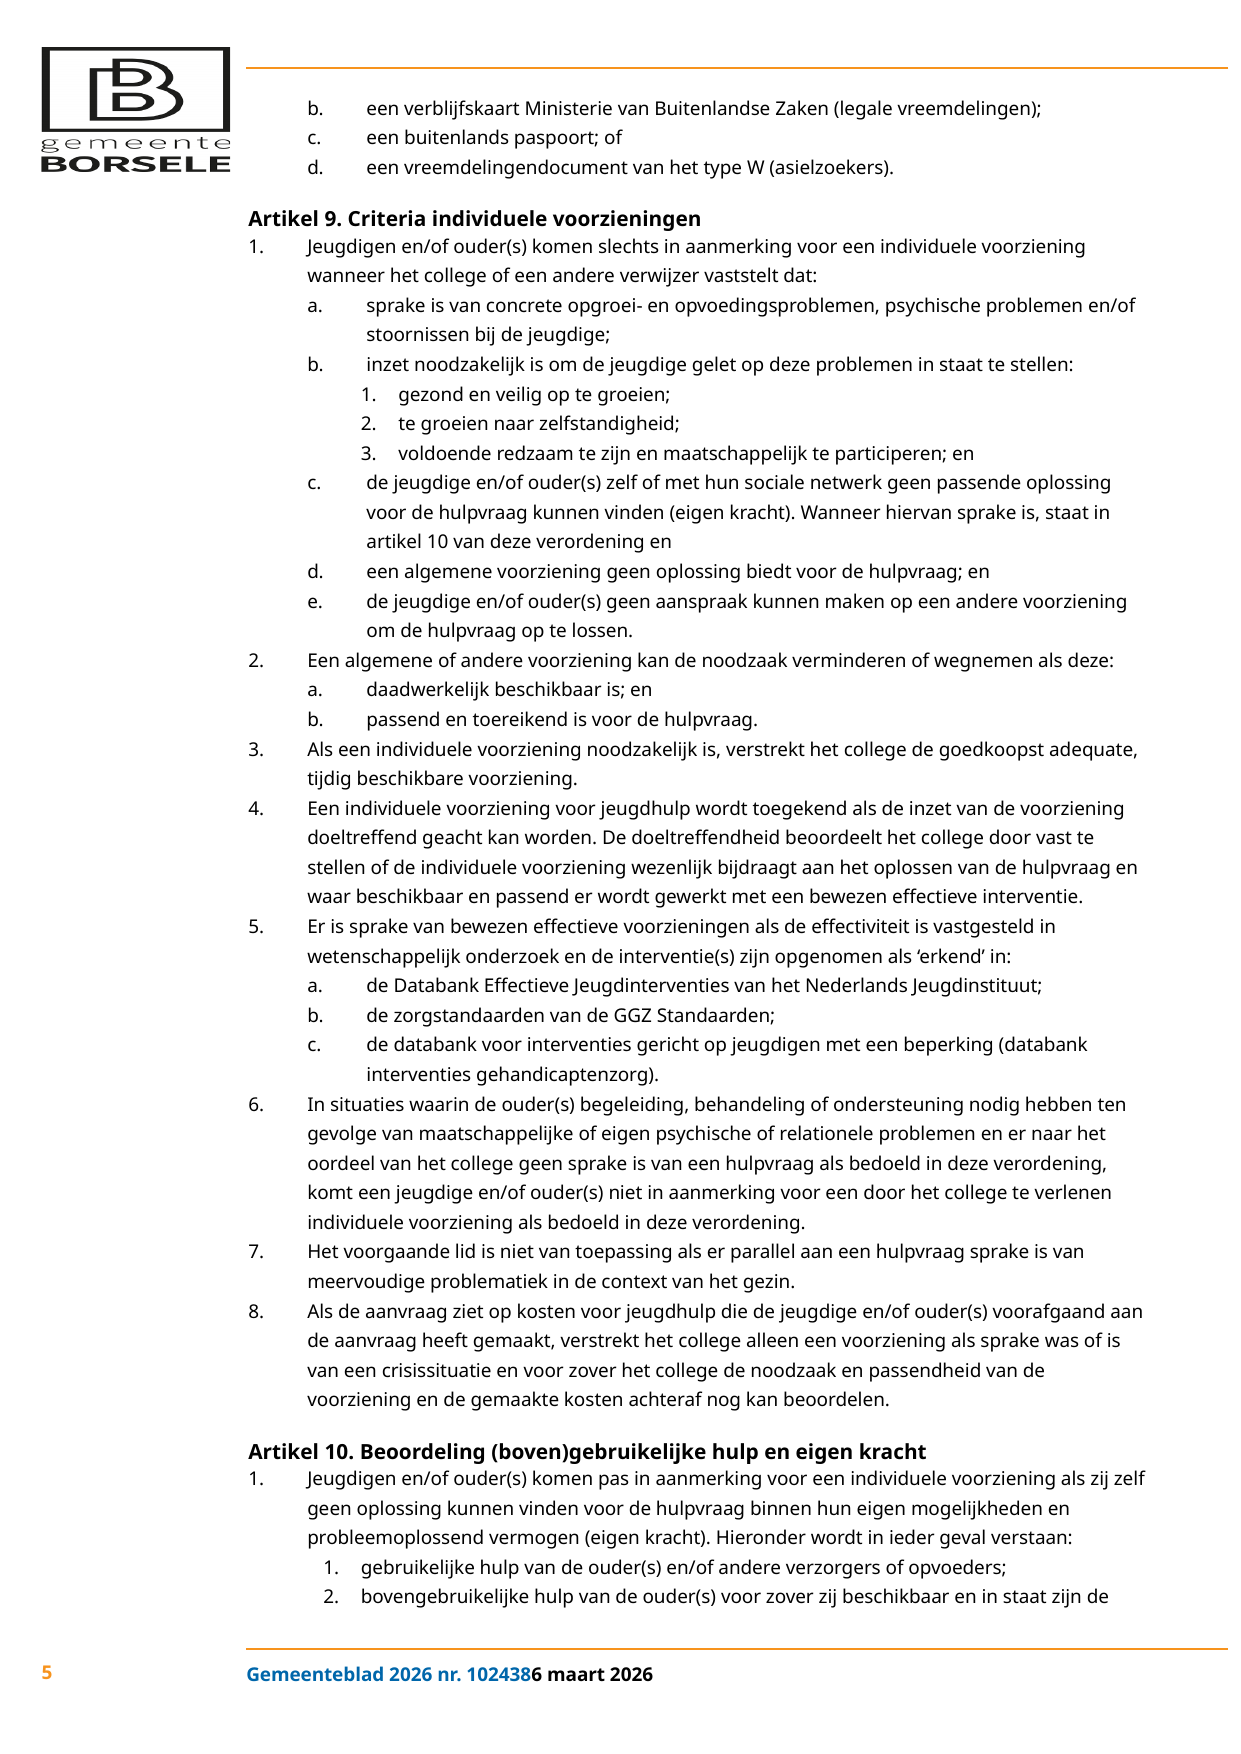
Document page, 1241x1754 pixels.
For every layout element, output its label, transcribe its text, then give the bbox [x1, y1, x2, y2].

text Artikel 10. Beoordeling (boven)gebruikelijke hulp en eigen kracht [248, 1437, 1152, 1465]
list Als een individuele voorziening noodzakelijk is, verstrekt het college de goedkoopst adequate, tijdig beschikbare voorziening. [248, 736, 1152, 791]
list gezond en veilig op te groeien; [361, 381, 1152, 406]
list Een algemene of andere voorziening kan de noodzaak verminderen of wegnemen als deze: [248, 647, 1152, 673]
list Er is sprake van bewezen effectieve voorzieningen als de effectiviteit is vastgesteld in wetenschappelijk onderzoek en de interventie(s) zijn opgenomen als ‘erkend’ in: [248, 913, 1152, 968]
list sprake is van concrete opgroei- en opvoedingsproblemen, psychische problemen en/of stoornissen bij de jeugdige; [307, 292, 1152, 347]
text Artikel 9. Criteria individuele voorzieningen [248, 204, 1152, 233]
list een algemene voorziening geen oplossing biedt voor de hulpvraag; en [307, 558, 1152, 584]
list Jeugdigen en/of ouder(s) komen slechts in aanmerking voor een individuele voorziening wanneer het college of een andere verwijzer vaststelt dat: [248, 233, 1152, 288]
list Het voorgaande lid is niet van toepassing als er parallel aan een hulpvraag sprake is van meervoudige problematiek in de context van het gezin. [248, 1239, 1152, 1294]
list een verblijfskaart Ministerie van Buitenlandse Zaken (legale vreemdelingen); [307, 95, 1152, 121]
list de jeugdige en/of ouder(s) zelf of met hun sociale netwerk geen passende oplossing voor de hulpvraag kunnen vinden (eigen kracht). Wanneer hiervan sprake is, staat in artikel 10 van deze verordening en [307, 469, 1152, 554]
list passend en toereikend is voor de hulpvraag. [307, 706, 1152, 732]
list inzet noodzakelijk is om de jeugdige gelet op deze problemen in staat te stellen: [307, 351, 1152, 377]
list een vreemdelingendocument van het type W (asielzoekers). [307, 154, 1152, 180]
list Een individuele voorziening voor jeugdhulp wordt toegekend als de inzet van de voorziening doeltreffend geacht kan worden. De doeltreffendheid beoordeelt het college door vast te stellen of de individuele voorziening wezenlijk bijdraagt aan het oplossen van de hulpvraag en waar beschikbaar en passend er wordt gewerkt met een bewezen effectieve interventie. [248, 795, 1152, 909]
list de Databank Effectieve Jeugdinterventies van het Nederlands Jeugdinstituut; [307, 972, 1152, 998]
list de databank voor interventies gericht op jeugdigen met een beperking (databank interventies gehandicaptenzorg). [307, 1032, 1152, 1087]
list Jeugdigen en/of ouder(s) komen pas in aanmerking voor een individuele voorziening als zij zelf geen oplossing kunnen vinden voor de hulpvraag binnen hun eigen mogelijkheden en probleemoplossend vermogen (eigen kracht). Hieronder wordt in ieder geval verstaan: [248, 1465, 1152, 1550]
list een buitenlands paspoort; of [307, 124, 1152, 150]
picture [41, 47, 231, 172]
list de zorgstandaarden van de GGZ Standaarden; [307, 1002, 1152, 1028]
list gebruikelijke hulp van de ouder(s) en/of andere verzorgers of opvoeders; [323, 1554, 1152, 1580]
list te groeien naar zelfstandigheid; [361, 410, 1152, 436]
list Als de aanvraag ziet op kosten voor jeugdhulp die de jeugdige en/of ouder(s) voorafgaand aan de aanvraag heeft gemaakt, verstrekt het college alleen een voorziening als sprake was of is van een crisissituatie en voor zover het college de noodzaak en passendheid van de voorziening en de gemaakte kosten achteraf nog kan beoordelen. [248, 1298, 1152, 1412]
list voldoende redzaam te zijn en maatschappelijk te participeren; en [361, 440, 1152, 466]
list daadwerkelijk beschikbaar is; en [307, 677, 1152, 702]
list bovengebruikelijke hulp van de ouder(s) voor zover zij beschikbaar en in staat zijn de [323, 1584, 1152, 1609]
list de jeugdige en/of ouder(s) geen aanspraak kunnen maken op een andere voorziening om de hulpvraag op te lossen. [307, 588, 1152, 643]
list In situaties waarin de ouder(s) begeleiding, behandeling of ondersteuning nodig hebben ten gevolge van maatschappelijke of eigen psychische of relationele problemen en er naar het oordeel van het college geen sprake is van een hulpvraag als bedoeld in deze verordening, komt een jeugdige en/of ouder(s) niet in aanmerking voor een door het college te verlenen individuele voorziening als bedoeld in deze verordening. [248, 1091, 1152, 1235]
